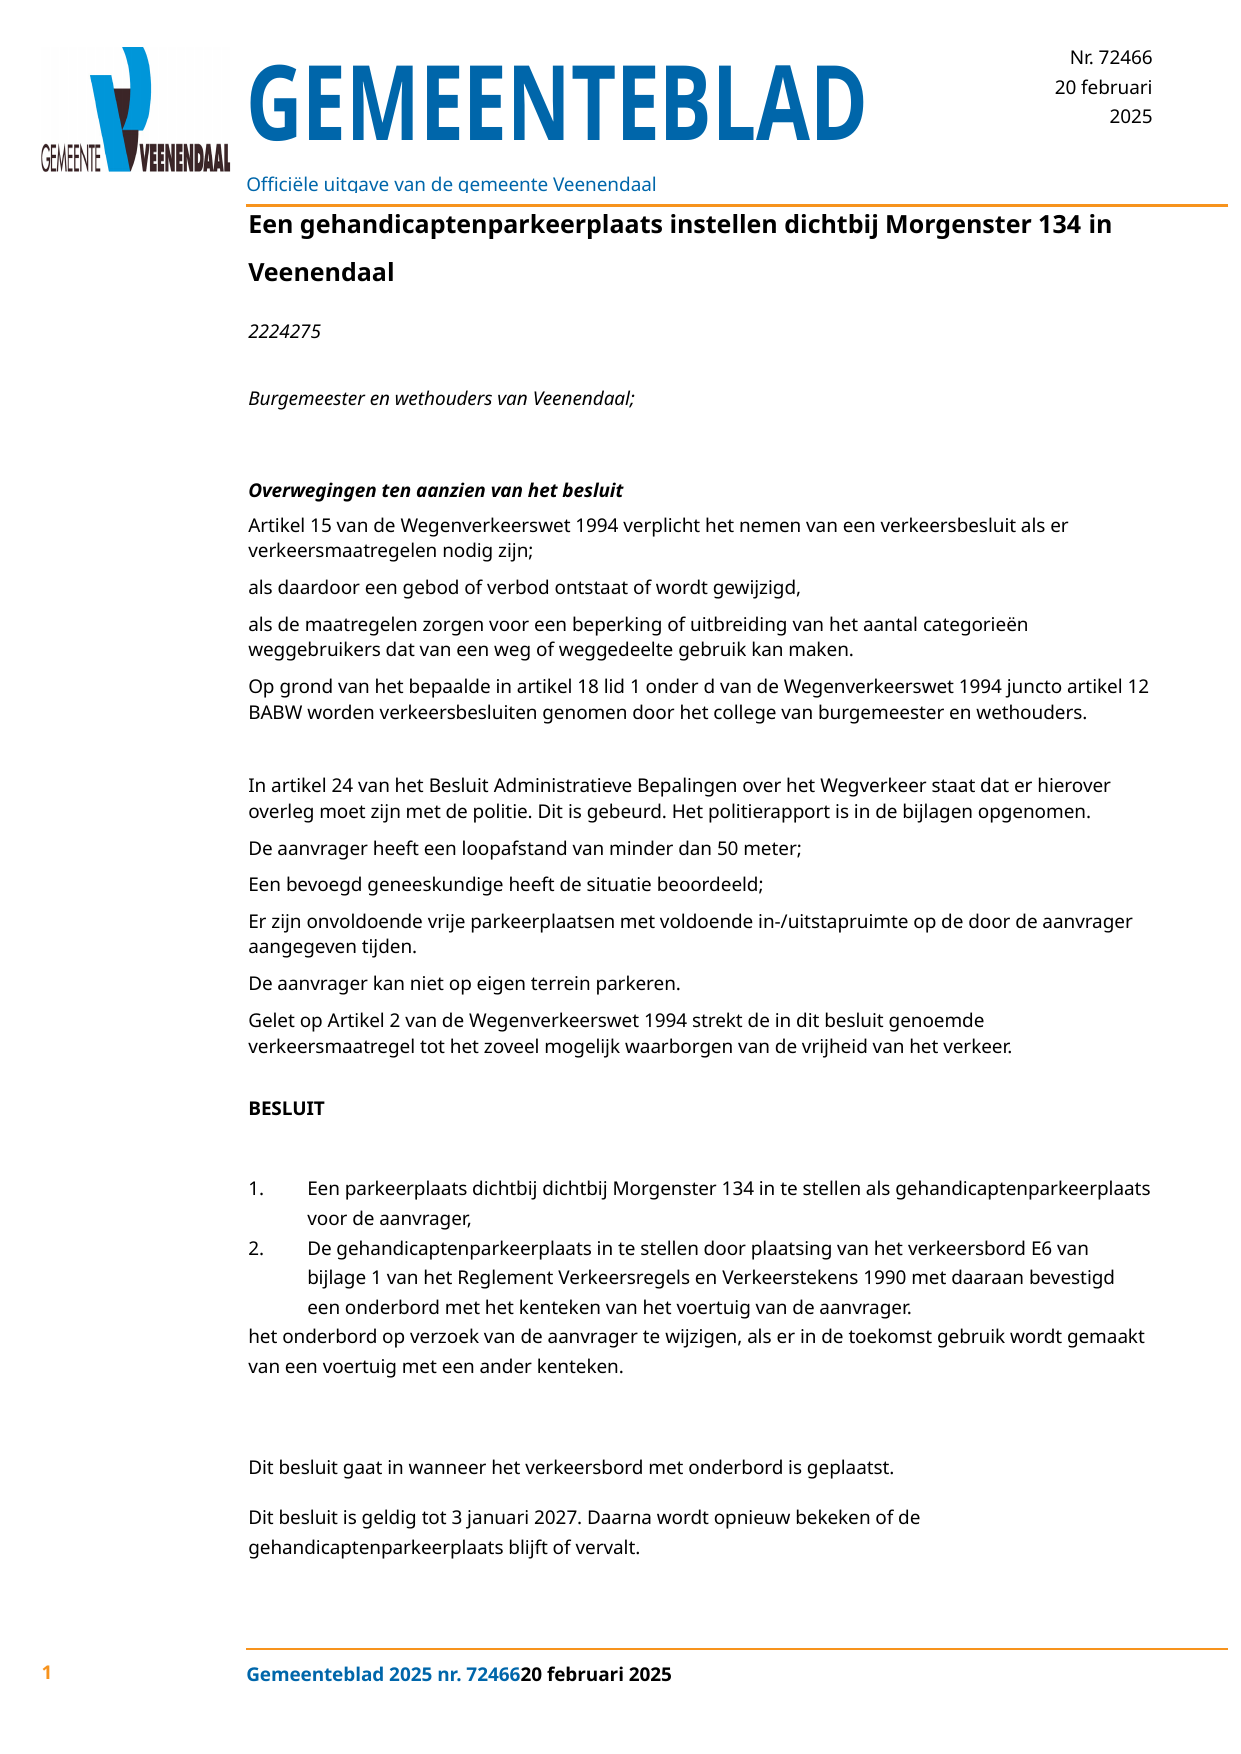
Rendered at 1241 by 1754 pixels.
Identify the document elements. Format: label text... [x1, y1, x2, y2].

text Burgemeester en wethouders van Veenendaal; [248, 386, 1152, 411]
text 2224275 [248, 318, 1152, 344]
text Er zijn onvoldoende vrije parkeerplaatsen met voldoende in-/uitstapruimte op de door de aanvrager aangegeven tijden. [248, 908, 1152, 959]
text het onderbord op verzoek van de aanvrager te wijzigen, als er in de toekomst gebruik wordt gemaakt van een voertuig met een ander kenteken. [248, 1323, 1152, 1379]
text Een bevoegd geneeskundige heeft de situatie beoordeeld; [248, 871, 1152, 897]
picture [123, 47, 231, 172]
picture [41, 47, 130, 172]
text BESLUIT [248, 1096, 1152, 1121]
text als de maatregelen zorgen voor een beperking of uitbreiding van het aantal categorieën weggebruikers dat van een weg of weggedeelte gebruik kan maken. [248, 611, 1152, 662]
text Dit besluit is geldig tot 3 januari 2027. Daarna wordt opnieuw bekeken of de gehandicaptenparkeerplaats blijft of vervalt. [248, 1504, 1152, 1559]
list De gehandicaptenparkeerplaats in te stellen door plaatsing van het verkeersbord E6 van bijlage 1 van het Reglement Verkeersregels en Verkeerstekens 1990 met daaraan bevestigd een onderbord met het kenteken van het voertuig van de aanvrager. [248, 1235, 1152, 1319]
text Op grond van het bepaalde in artikel 18 lid 1 onder d van de Wegenverkeerswet 1994 juncto artikel 12 BABW worden verkeersbesluiten genomen door het college van burgemeester en wethouders. [248, 673, 1152, 725]
text als daardoor een gebod of verbod ontstaat of wordt gewijzigd, [248, 574, 1152, 600]
text In artikel 24 van het Besluit Administratieve Bepalingen over het Wegverkeer staat dat er hierover overleg moet zijn met de politie. Dit is gebeurd. Het politierapport is in de bijlagen opgenomen. [248, 772, 1152, 824]
text Dit besluit gaat in wanneer het verkeersbord met onderbord is geplaatst. [248, 1454, 1152, 1479]
text De aanvrager heeft een loopafstand van minder dan 50 meter; [248, 835, 1152, 860]
list Een parkeerplaats dichtbij dichtbij Morgenster 134 in te stellen als gehandicaptenparkeerplaats voor de aanvrager, [248, 1176, 1152, 1231]
text Een gehandicaptenparkeerplaats instellen dichtbij Morgenster 134 in Veenendaal [248, 207, 1152, 288]
text Artikel 15 van de Wegenverkeerswet 1994 verplicht het nemen van een verkeersbesluit als er verkeersmaatregelen nodig zijn; [248, 512, 1152, 563]
text Overwegingen ten aanzien van het besluit [248, 478, 1152, 503]
text Gelet op Artikel 2 van de Wegenverkeerswet 1994 strekt de in dit besluit genoemde verkeersmaatregel tot het zoveel mogelijk waarborgen van de vrijheid van het verkeer. [248, 1007, 1152, 1058]
text De aanvrager kan niet op eigen terrein parkeren. [248, 970, 1152, 996]
